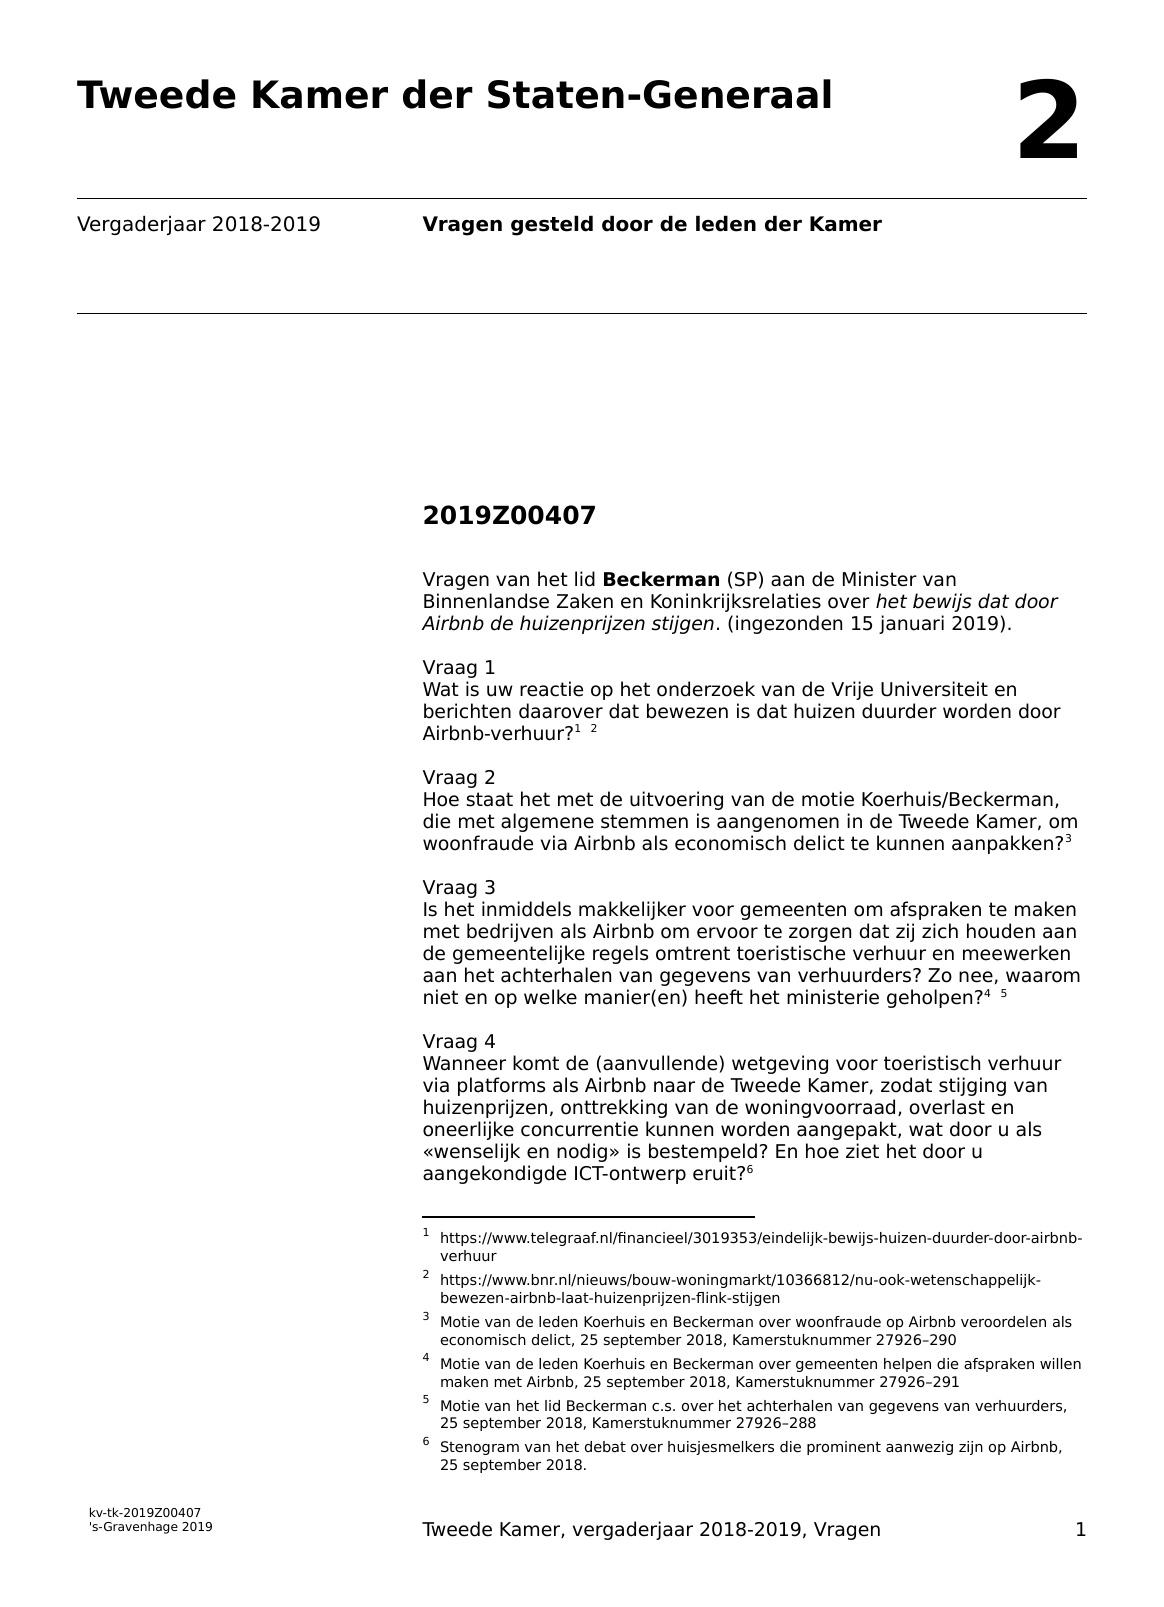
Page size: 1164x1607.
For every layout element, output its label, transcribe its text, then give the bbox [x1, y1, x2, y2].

text https://www.bnr.nl/nieuws/bouw-woningmarkt/10366812/nu-ook-wetenschappelijk-bewezen-airbnb-laat-huizenprijzen-flink-stijgen [422, 1268, 1087, 1307]
text Vraag 3 [422, 877, 1087, 899]
text https://www.telegraaf.nl/financieel/3019353/eindelijk-bewijs-huizen-duurder-door-airbnb-verhuur [422, 1226, 1087, 1265]
text 's-Gravenhage 2019 [88, 1520, 323, 1534]
text Vraag 4 [422, 1031, 1087, 1053]
table_header 2 [886, 59, 1087, 198]
table_header Tweede Kamer der Staten-Generaal [77, 59, 886, 198]
text Vraag 1 [422, 657, 1087, 679]
text Motie van de leden Koerhuis en Beckerman over gemeenten helpen die afspraken willen maken met Airbnb, 25 september 2018, Kamerstuknummer 27926–291 [422, 1352, 1087, 1391]
text kv-tk-2019Z00407 [88, 1506, 323, 1520]
text Wanneer komt de (aanvullende) wetgeving voor toeristisch verhuur via platforms als Airbnb naar de Tweede Kamer, zodat stijging van huizenprijzen, onttrekking van de woningvoorraad, overlast en oneerlijke concurrentie kunnen worden aangepakt, wat door u als «wenselijk en nodig» is bestempeld? En hoe ziet het door u aangekondigde ICT-ontwerp eruit? [422, 1053, 1087, 1185]
text Stenogram van het debat over huisjesmelkers die prominent aanwezig zijn op Airbnb, 25 september 2018. [422, 1435, 1087, 1474]
text Vraag 2 [422, 767, 1087, 789]
text Hoe staat het met de uitvoering van de motie Koerhuis/Beckerman, die met algemene stemmen is aangenomen in de Tweede Kamer, om woonfraude via Airbnb als economisch delict te kunnen aanpakken? [422, 789, 1087, 855]
text Motie van het lid Beckerman c.s. over het achterhalen van gegevens van verhuurders, 25 september 2018, Kamerstuknummer 27926–288 [422, 1393, 1087, 1432]
text Motie van de leden Koerhuis en Beckerman over woonfraude op Airbnb veroordelen als economisch delict, 25 september 2018, Kamerstuknummer 27926–290 [422, 1310, 1087, 1349]
text Vragen van het lid Beckerman (SP) aan de Minister van Binnenlandse Zaken en Koninkrijksrelaties over het bewijs dat door Airbnb de huizenprijzen stijgen. (ingezonden 15 januari 2019). [422, 569, 1087, 635]
table_cell Vergaderjaar 2018-2019 [77, 199, 422, 313]
text Is het inmiddels makkelijker voor gemeenten om afspraken te maken met bedrijven als Airbnb om ervoor te zorgen dat zij zich houden aan de gemeentelijke regels omtrent toeristische verhuur en meewerken aan het achterhalen van gegevens van verhuurders? Zo nee, waarom niet en op welke manier(en) heeft het ministerie geholpen? [422, 899, 1087, 1009]
text Wat is uw reactie op het onderzoek van de Vrije Universiteit en berichten daarover dat bewezen is dat huizen duurder worden door Airbnb-verhuur? [422, 679, 1087, 745]
text 2019Z00407 [422, 501, 1087, 531]
table_cell Vragen gesteld door de leden der Kamer [422, 199, 1087, 313]
